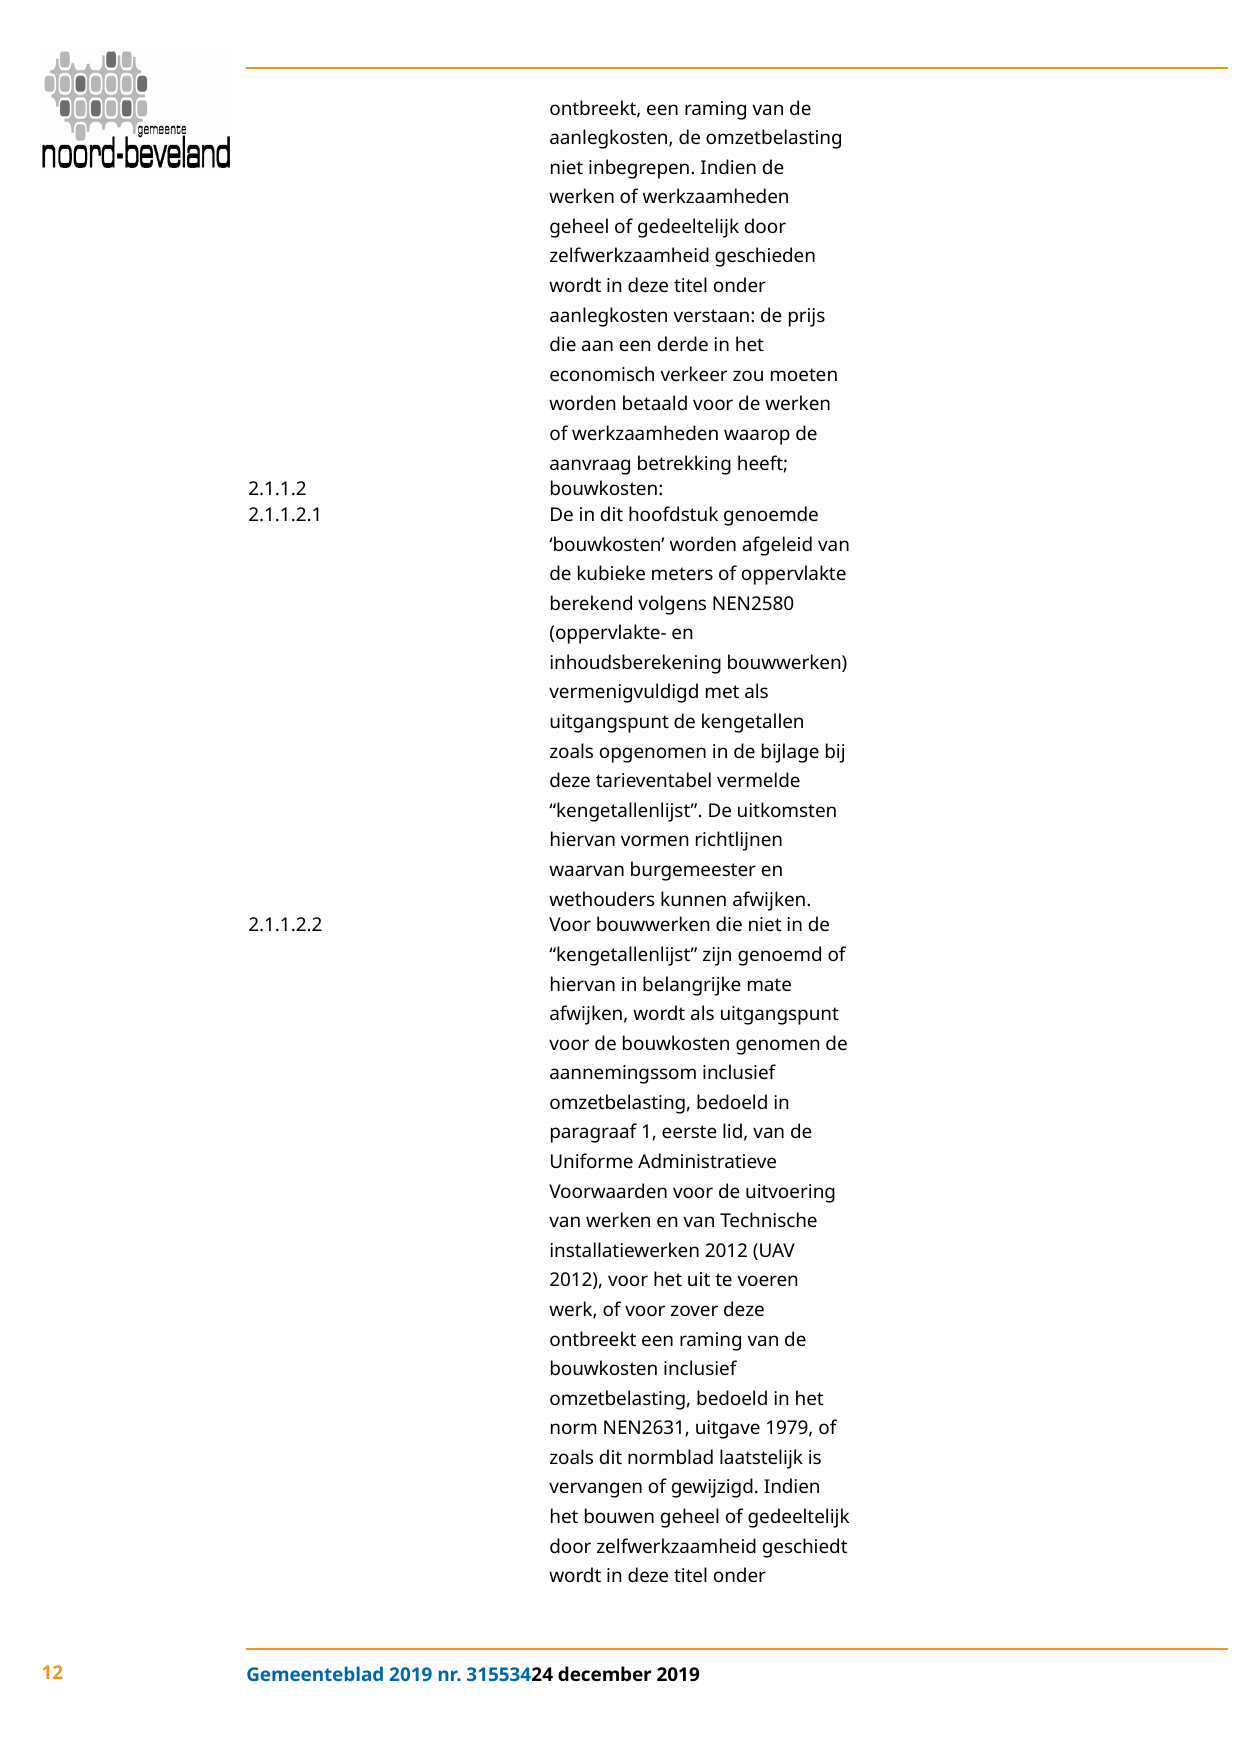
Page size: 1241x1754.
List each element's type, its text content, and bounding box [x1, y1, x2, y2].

table_cell [850, 95, 1152, 476]
table_cell Voor bouwwerken die niet in de “kengetallenlijst” zijn genoemd of hiervan in belangrijke mate afwijken, wordt als uitgangspunt voor de bouwkosten genomen de aannemingssom inclusief omzetbelasting, bedoeld in paragraaf 1, eerste lid, van de Uniforme Administratieve Voorwaarden voor de uitvoering van werken en van Technische installatiewerken 2012 (UAV 2012), voor het uit te voeren werk, of voor zover deze ontbreekt een raming van de bouwkosten inclusief omzetbelasting, bedoeld in het norm NEN2631, uitgave 1979, of zoals dit normblad laatstelijk is vervangen of gewijzigd. Indien het bouwen geheel of gedeeltelijk door zelfwerkzaamheid geschiedt wordt in deze titel onder [549, 912, 850, 1588]
table_cell [850, 501, 1152, 912]
table_cell bouwkosten: [549, 476, 850, 501]
picture [41, 47, 231, 172]
table_cell 2.1.1.2.2 [248, 912, 549, 1588]
table_cell 2.1.1.2 [248, 476, 549, 501]
table_cell [248, 95, 549, 476]
table_cell [850, 476, 1152, 501]
table_cell [850, 912, 1152, 1588]
table_cell 2.1.1.2.1 [248, 501, 549, 912]
table_cell ontbreekt, een raming van de aanlegkosten, de omzetbelasting niet inbegrepen. Indien de werken of werkzaamheden geheel of gedeeltelijk door zelfwerkzaamheid geschieden wordt in deze titel onder aanlegkosten verstaan: de prijs die aan een derde in het economisch verkeer zou moeten worden betaald voor de werken of werkzaamheden waarop de aanvraag betrekking heeft; [549, 95, 850, 476]
table_cell De in dit hoofdstuk genoemde ‘bouwkosten’ worden afgeleid van de kubieke meters of oppervlakte berekend volgens NEN2580 (oppervlakte- en inhoudsberekening bouwwerken) vermenigvuldigd met als uitgangspunt de kengetallen zoals opgenomen in de bijlage bij deze tarieventabel vermelde “kengetallenlijst”. De uitkomsten hiervan vormen richtlijnen waarvan burgemeester en wethouders kunnen afwijken. [549, 501, 850, 912]
